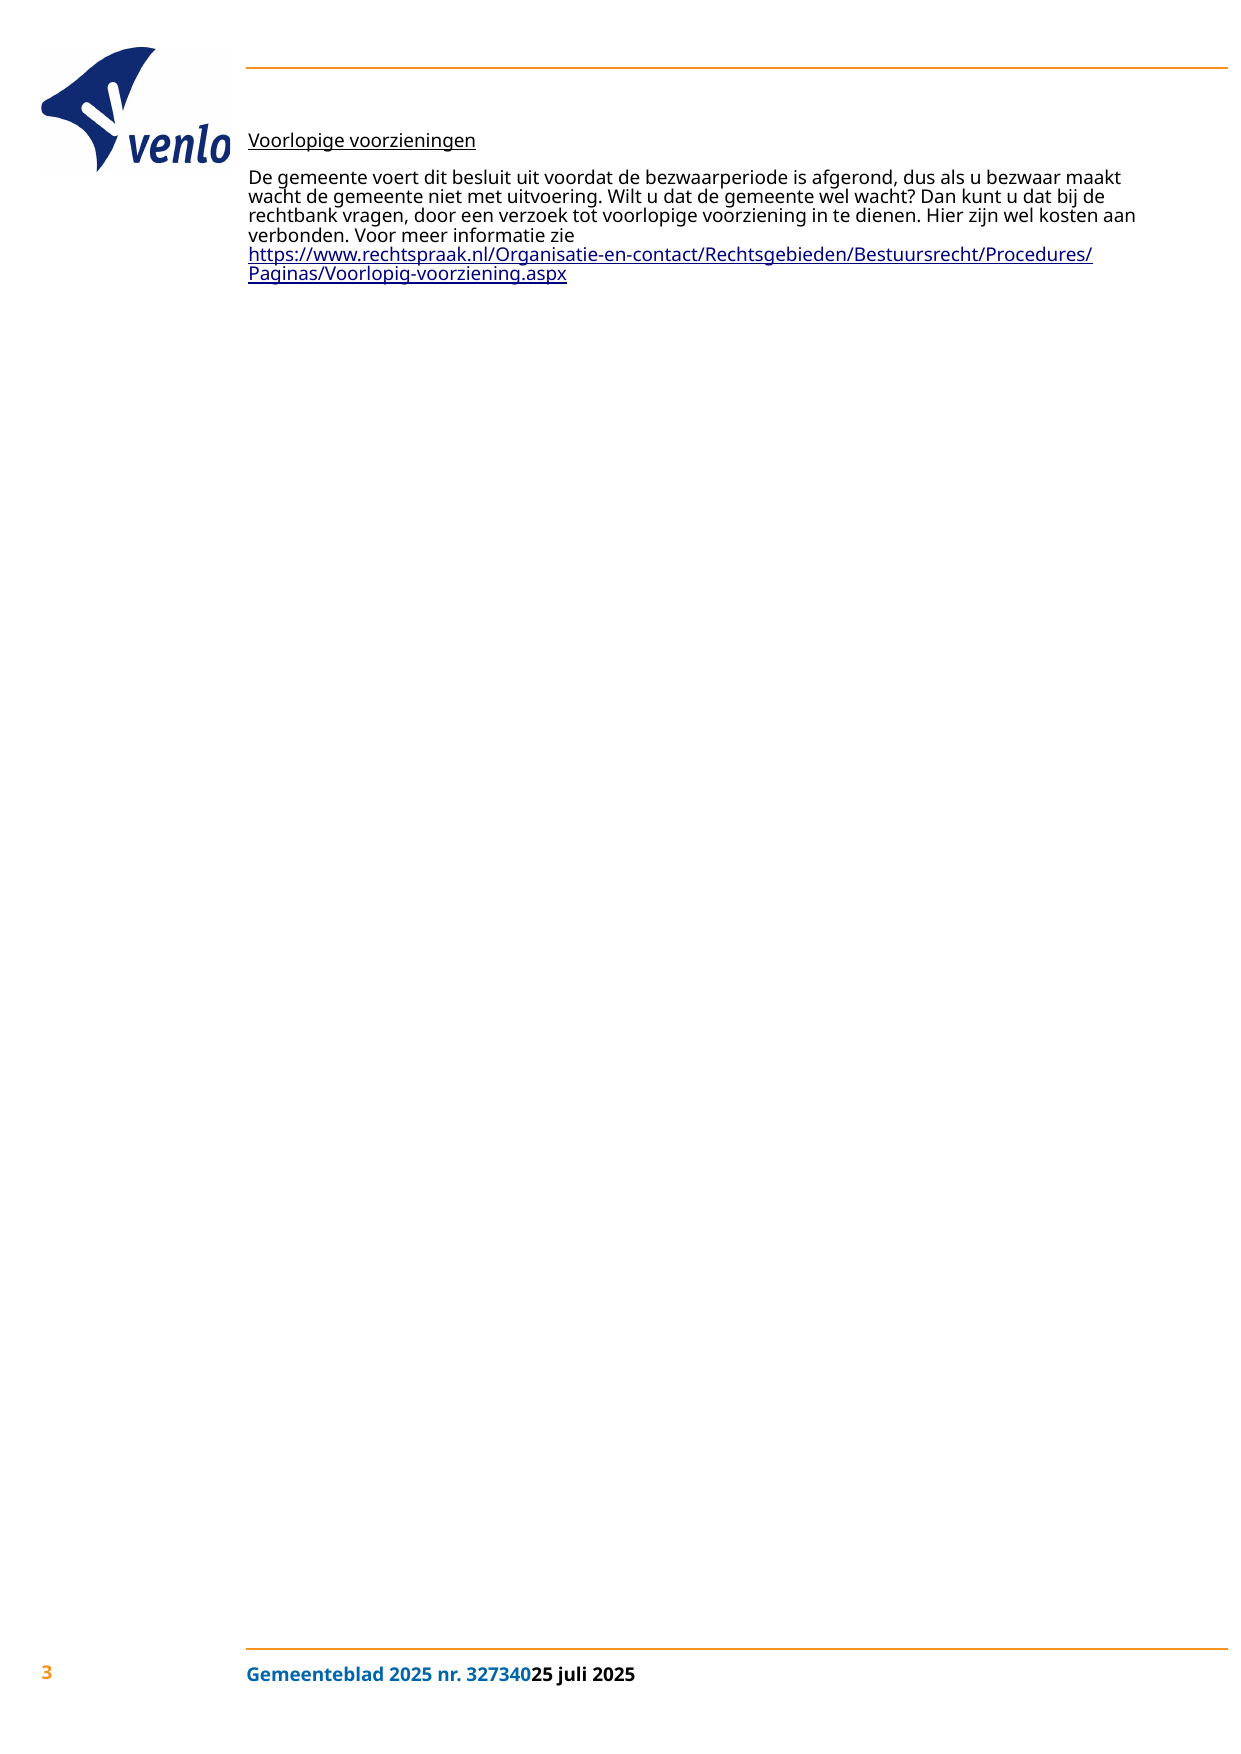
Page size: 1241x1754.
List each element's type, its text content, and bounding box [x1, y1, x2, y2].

picture [41, 47, 231, 172]
text Voorlopige voorzieningen [248, 132, 1152, 151]
text De gemeente voert dit besluit uit voordat de bezwaarperiode is afgerond, dus als u bezwaar maakt wacht de gemeente niet met uitvoering. Wilt u dat de gemeente wel wacht? Dan kunt u dat bij de rechtbank vragen, door een verzoek tot voorlopige voorziening in te dienen. Hier zijn wel kosten aan verbonden. Voor meer informatie zie https://www.rechtspraak.nl/Organisatie-en-contact/Rechtsgebieden/Bestuursrecht/Procedures/Paginas/Voorlopig-voorziening.aspx [248, 169, 1152, 284]
